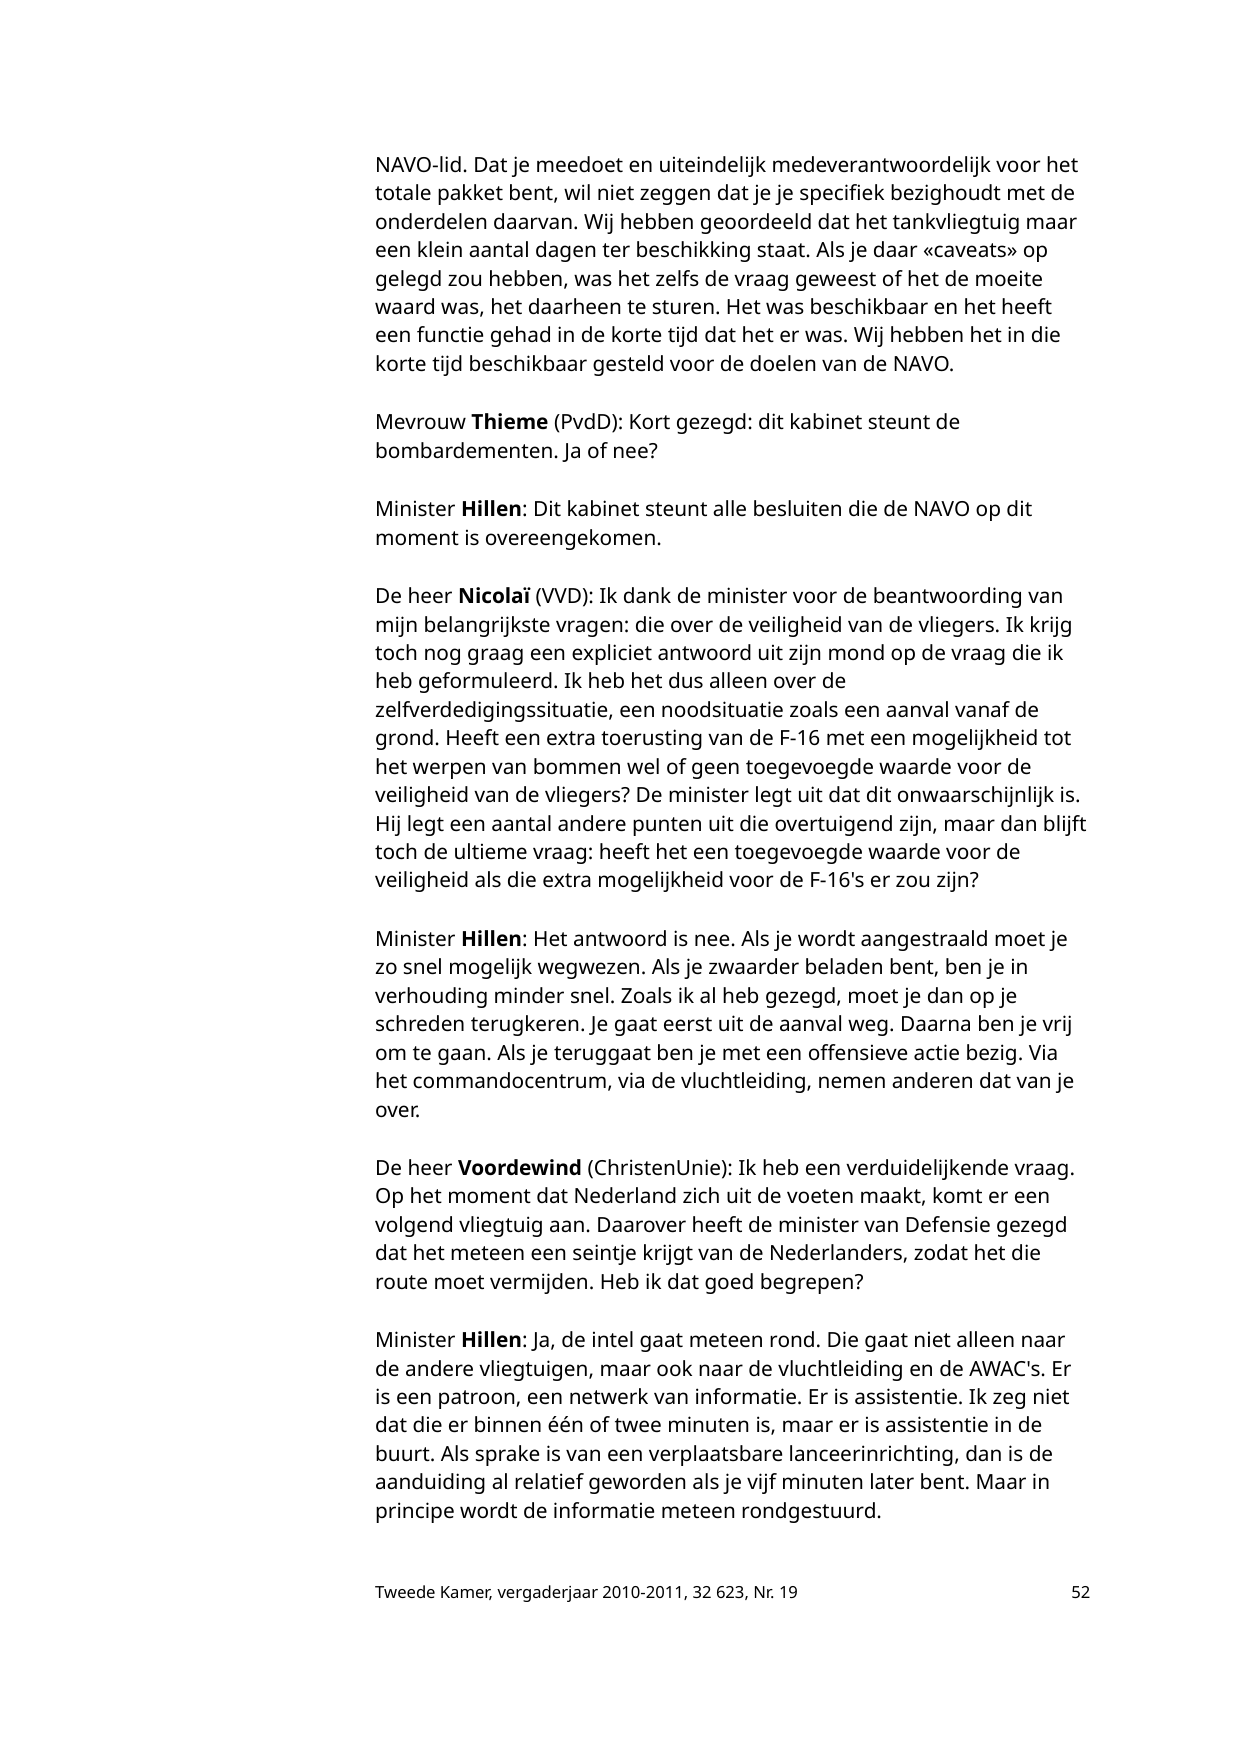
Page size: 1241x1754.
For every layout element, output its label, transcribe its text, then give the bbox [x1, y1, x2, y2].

text Mevrouw Thieme (PvdD): Kort gezegd: dit kabinet steunt de bombardementen. Ja of nee? [375, 407, 1090, 464]
text NAVO-lid. Dat je meedoet en uiteindelijk medeverantwoordelijk voor het totale pakket bent, wil niet zeggen dat je je specifiek bezighoudt met de onderdelen daarvan. Wij hebben geoordeeld dat het tankvliegtuig maar een klein aantal dagen ter beschikking staat. Als je daar «caveats» op gelegd zou hebben, was het zelfs de vraag geweest of het de moeite waard was, het daarheen te sturen. Het was beschikbaar en het heeft een functie gehad in de korte tijd dat het er was. Wij hebben het in die korte tijd beschikbaar gesteld voor de doelen van de NAVO. [375, 150, 1090, 377]
text De heer Voordewind (ChristenUnie): Ik heb een verduidelijkende vraag. Op het moment dat Nederland zich uit de voeten maakt, komt er een volgend vliegtuig aan. Daarover heeft de minister van Defensie gezegd dat het meteen een seintje krijgt van de Nederlanders, zodat het die route moet vermijden. Heb ik dat goed begrepen? [375, 1153, 1090, 1295]
text Minister Hillen: Dit kabinet steunt alle besluiten die de NAVO op dit moment is overeengekomen. [375, 494, 1090, 551]
text De heer Nicolaï (VVD): Ik dank de minister voor de beantwoording van mijn belangrijkste vragen: die over de veiligheid van de vliegers. Ik krijg toch nog graag een expliciet antwoord uit zijn mond op de vraag die ik heb geformuleerd. Ik heb het dus alleen over de zelfverdedigingssituatie, een noodsituatie zoals een aanval vanaf de grond. Heeft een extra toerusting van de F-16 met een mogelijkheid tot het werpen van bommen wel of geen toegevoegde waarde voor de veiligheid van de vliegers? De minister legt uit dat dit onwaarschijnlijk is. Hij legt een aantal andere punten uit die overtuigend zijn, maar dan blijft toch de ultieme vraag: heeft het een toegevoegde waarde voor de veiligheid als die extra mogelijkheid voor de F-16's er zou zijn? [375, 581, 1090, 894]
text Minister Hillen: Het antwoord is nee. Als je wordt aangestraald moet je zo snel mogelijk wegwezen. Als je zwaarder beladen bent, ben je in verhouding minder snel. Zoals ik al heb gezegd, moet je dan op je schreden terugkeren. Je gaat eerst uit de aanval weg. Daarna ben je vrij om te gaan. Als je teruggaat ben je met een offensieve actie bezig. Via het commandocentrum, via de vluchtleiding, nemen anderen dat van je over. [375, 924, 1090, 1123]
text Minister Hillen: Ja, de intel gaat meteen rond. Die gaat niet alleen naar de andere vliegtuigen, maar ook naar de vluchtleiding en de AWAC's. Er is een patroon, een netwerk van informatie. Er is assistentie. Ik zeg niet dat die er binnen één of twee minuten is, maar er is assistentie in de buurt. Als sprake is van een verplaatsbare lanceerinrichting, dan is de aanduiding al relatief geworden als je vijf minuten later bent. Maar in principe wordt de informatie meteen rondgestuurd. [375, 1325, 1090, 1524]
